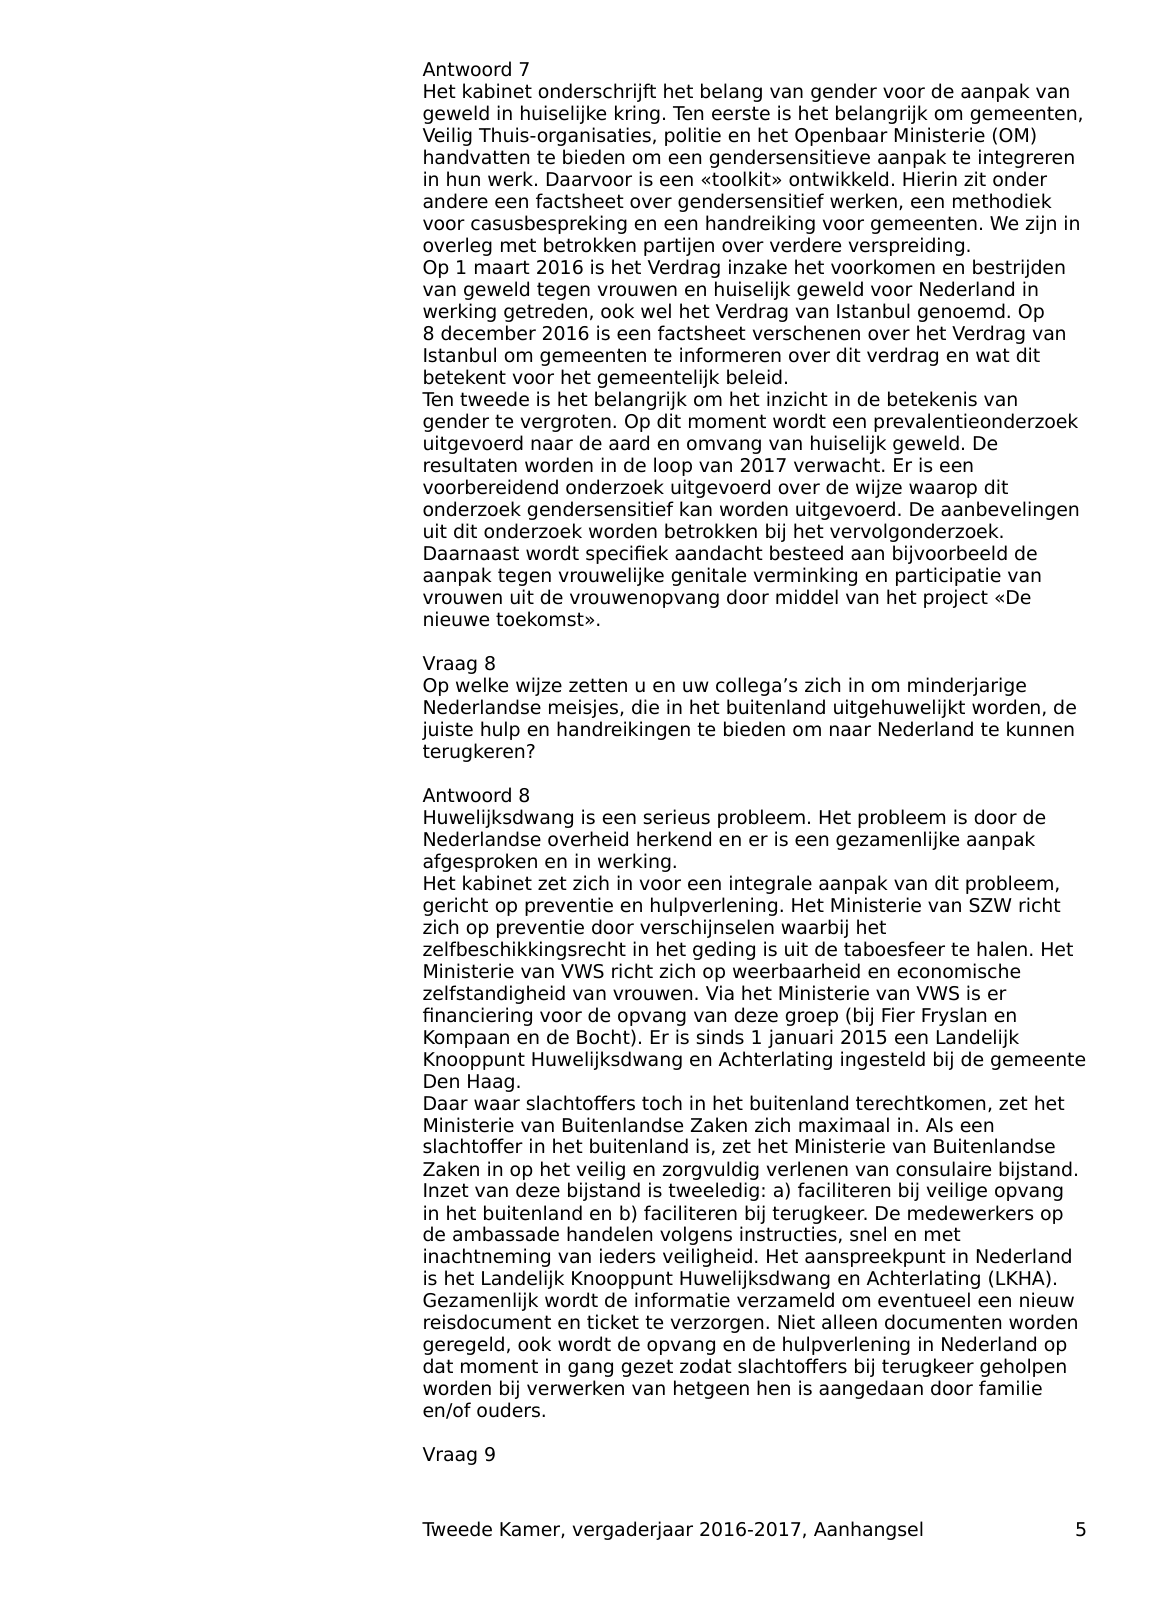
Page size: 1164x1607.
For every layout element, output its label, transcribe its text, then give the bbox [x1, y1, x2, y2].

text Antwoord 8 [422, 785, 1087, 807]
text Vraag 9 [422, 1444, 1087, 1466]
text Daar waar slachtoffers toch in het buitenland terechtkomen, zet het Ministerie van Buitenlandse Zaken zich maximaal in. Als een slachtoffer in het buitenland is, zet het Ministerie van Buitenlandse Zaken in op het veilig en zorgvuldig verlenen van consulaire bijstand. Inzet van deze bijstand is tweeledig: a) faciliteren bij veilige opvang in het buitenland en b) faciliteren bij terugkeer. De medewerkers op de ambassade handelen volgens instructies, snel en met inachtneming van ieders veiligheid. Het aanspreekpunt in Nederland is het Landelijk Knooppunt Huwelijksdwang en Achterlating (LKHA). Gezamenlijk wordt de informatie verzameld om eventueel een nieuw reisdocument en ticket te verzorgen. Niet alleen documenten worden geregeld, ook wordt de opvang en de hulpverlening in Nederland op dat moment in gang gezet zodat slachtoffers bij terugkeer geholpen worden bij verwerken van hetgeen hen is aangedaan door familie en/of ouders. [422, 1092, 1087, 1422]
text Op welke wijze zetten u en uw collega’s zich in om minderjarige Nederlandse meisjes, die in het buitenland uitgehuwelijkt worden, de juiste hulp en handreikingen te bieden om naar Nederland te kunnen terugkeren? [422, 675, 1087, 763]
text Antwoord 7 [422, 59, 1087, 81]
text Het kabinet zet zich in voor een integrale aanpak van dit probleem, gericht op preventie en hulpverlening. Het Ministerie van SZW richt zich op preventie door verschijnselen waarbij het zelfbeschikkingsrecht in het geding is uit de taboesfeer te halen. Het Ministerie van VWS richt zich op weerbaarheid en economische zelfstandigheid van vrouwen. Via het Ministerie van VWS is er financiering voor de opvang van deze groep (bij Fier Fryslan en Kompaan en de Bocht). Er is sinds 1 januari 2015 een Landelijk Knooppunt Huwelijksdwang en Achterlating ingesteld bij de gemeente Den Haag. [422, 873, 1087, 1092]
text Op 1 maart 2016 is het Verdrag inzake het voorkomen en bestrijden van geweld tegen vrouwen en huiselijk geweld voor Nederland in werking getreden, ook wel het Verdrag van Istanbul genoemd. Op 8 december 2016 is een factsheet verschenen over het Verdrag van Istanbul om gemeenten te informeren over dit verdrag en wat dit betekent voor het gemeentelijk beleid. [422, 257, 1087, 389]
text Ten tweede is het belangrijk om het inzicht in de betekenis van gender te vergroten. Op dit moment wordt een prevalentieonderzoek uitgevoerd naar de aard en omvang van huiselijk geweld. De resultaten worden in de loop van 2017 verwacht. Er is een voorbereidend onderzoek uitgevoerd over de wijze waarop dit onderzoek gendersensitief kan worden uitgevoerd. De aanbevelingen uit dit onderzoek worden betrokken bij het vervolgonderzoek. [422, 389, 1087, 543]
text Daarnaast wordt specifiek aandacht besteed aan bijvoorbeeld de aanpak tegen vrouwelijke genitale verminking en participatie van vrouwen uit de vrouwenopvang door middel van het project «De nieuwe toekomst». [422, 543, 1087, 631]
text Het kabinet onderschrijft het belang van gender voor de aanpak van geweld in huiselijke kring. Ten eerste is het belangrijk om gemeenten, Veilig Thuis-organisaties, politie en het Openbaar Ministerie (OM) handvatten te bieden om een gendersensitieve aanpak te integreren in hun werk. Daarvoor is een «toolkit» ontwikkeld. Hierin zit onder andere een factsheet over gendersensitief werken, een methodiek voor casusbespreking en een handreiking voor gemeenten. We zijn in overleg met betrokken partijen over verdere verspreiding. [422, 81, 1087, 257]
text Vraag 8 [422, 653, 1087, 675]
text Huwelijksdwang is een serieus probleem. Het probleem is door de Nederlandse overheid herkend en er is een gezamenlijke aanpak afgesproken en in werking. [422, 807, 1087, 873]
